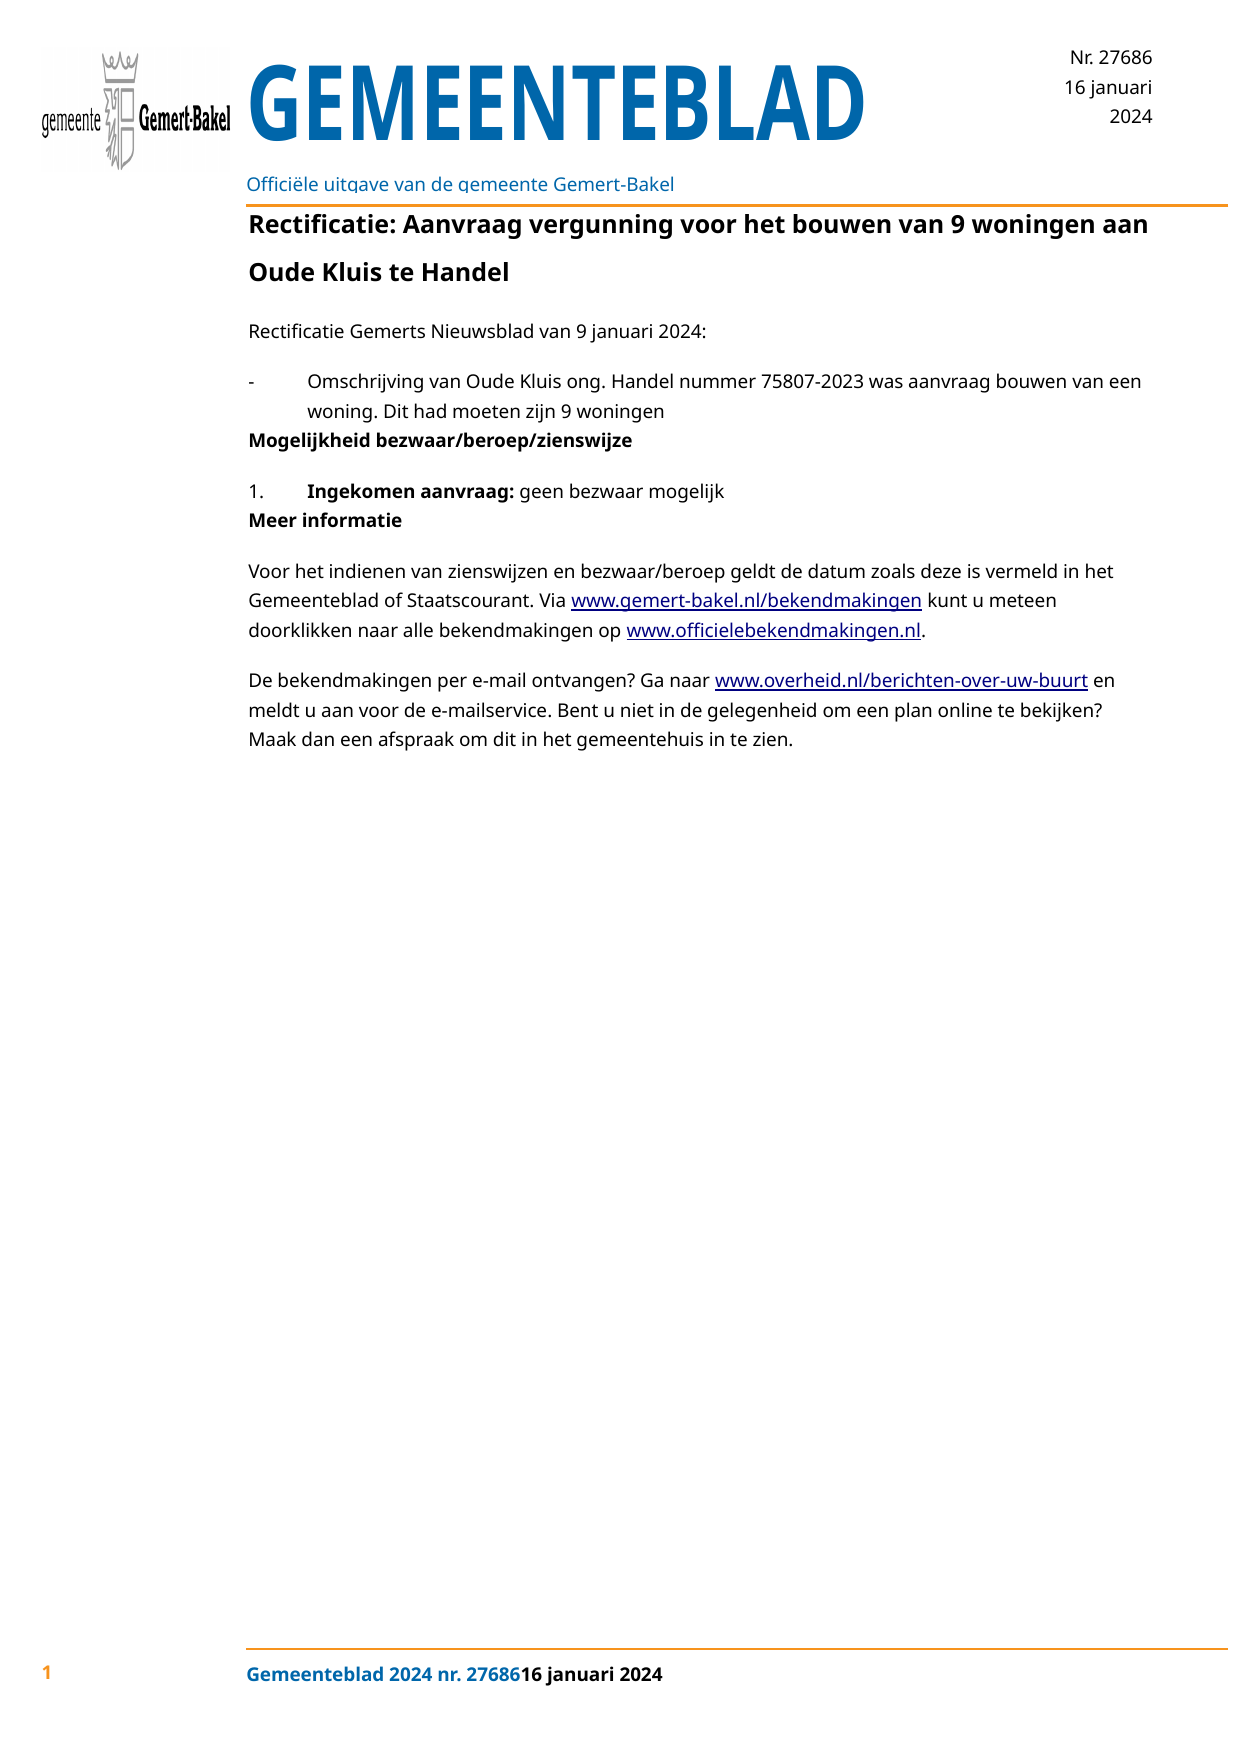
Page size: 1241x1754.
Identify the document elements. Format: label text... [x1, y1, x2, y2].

text Rectificatie: Aanvraag vergunning voor het bouwen van 9 woningen aan Oude Kluis te Handel [248, 207, 1152, 288]
list Ingekomen aanvraag: geen bezwaar mogelijk [248, 478, 1152, 504]
list Omschrijving van Oude Kluis ong. Handel nummer 75807-2023 was aanvraag bouwen van een woning. Dit had moeten zijn 9 woningen [248, 368, 1152, 424]
text Voor het indienen van zienswijzen en bezwaar/beroep geldt de datum zoals deze is vermeld in het Gemeenteblad of Staatscourant. Via www.gemert-bakel.nl/bekendmakingen kunt u meteen doorklikken naar alle bekendmakingen op www.officielebekendmakingen.nl. [248, 558, 1152, 643]
text De bekendmakingen per e-mail ontvangen? Ga naar www.overheid.nl/berichten-over-uw-buurt en meldt u aan voor de e-mailservice. Bent u niet in de gelegenheid om een plan online te bekijken? Maak dan een afspraak om dit in het gemeentehuis in te zien. [248, 667, 1152, 752]
picture [41, 47, 231, 172]
text Rectificatie Gemerts Nieuwsblad van 9 januari 2024: [248, 318, 1152, 344]
text Mogelijkheid bezwaar/beroep/zienswijze [248, 427, 1152, 453]
text Meer informatie [248, 507, 1152, 533]
